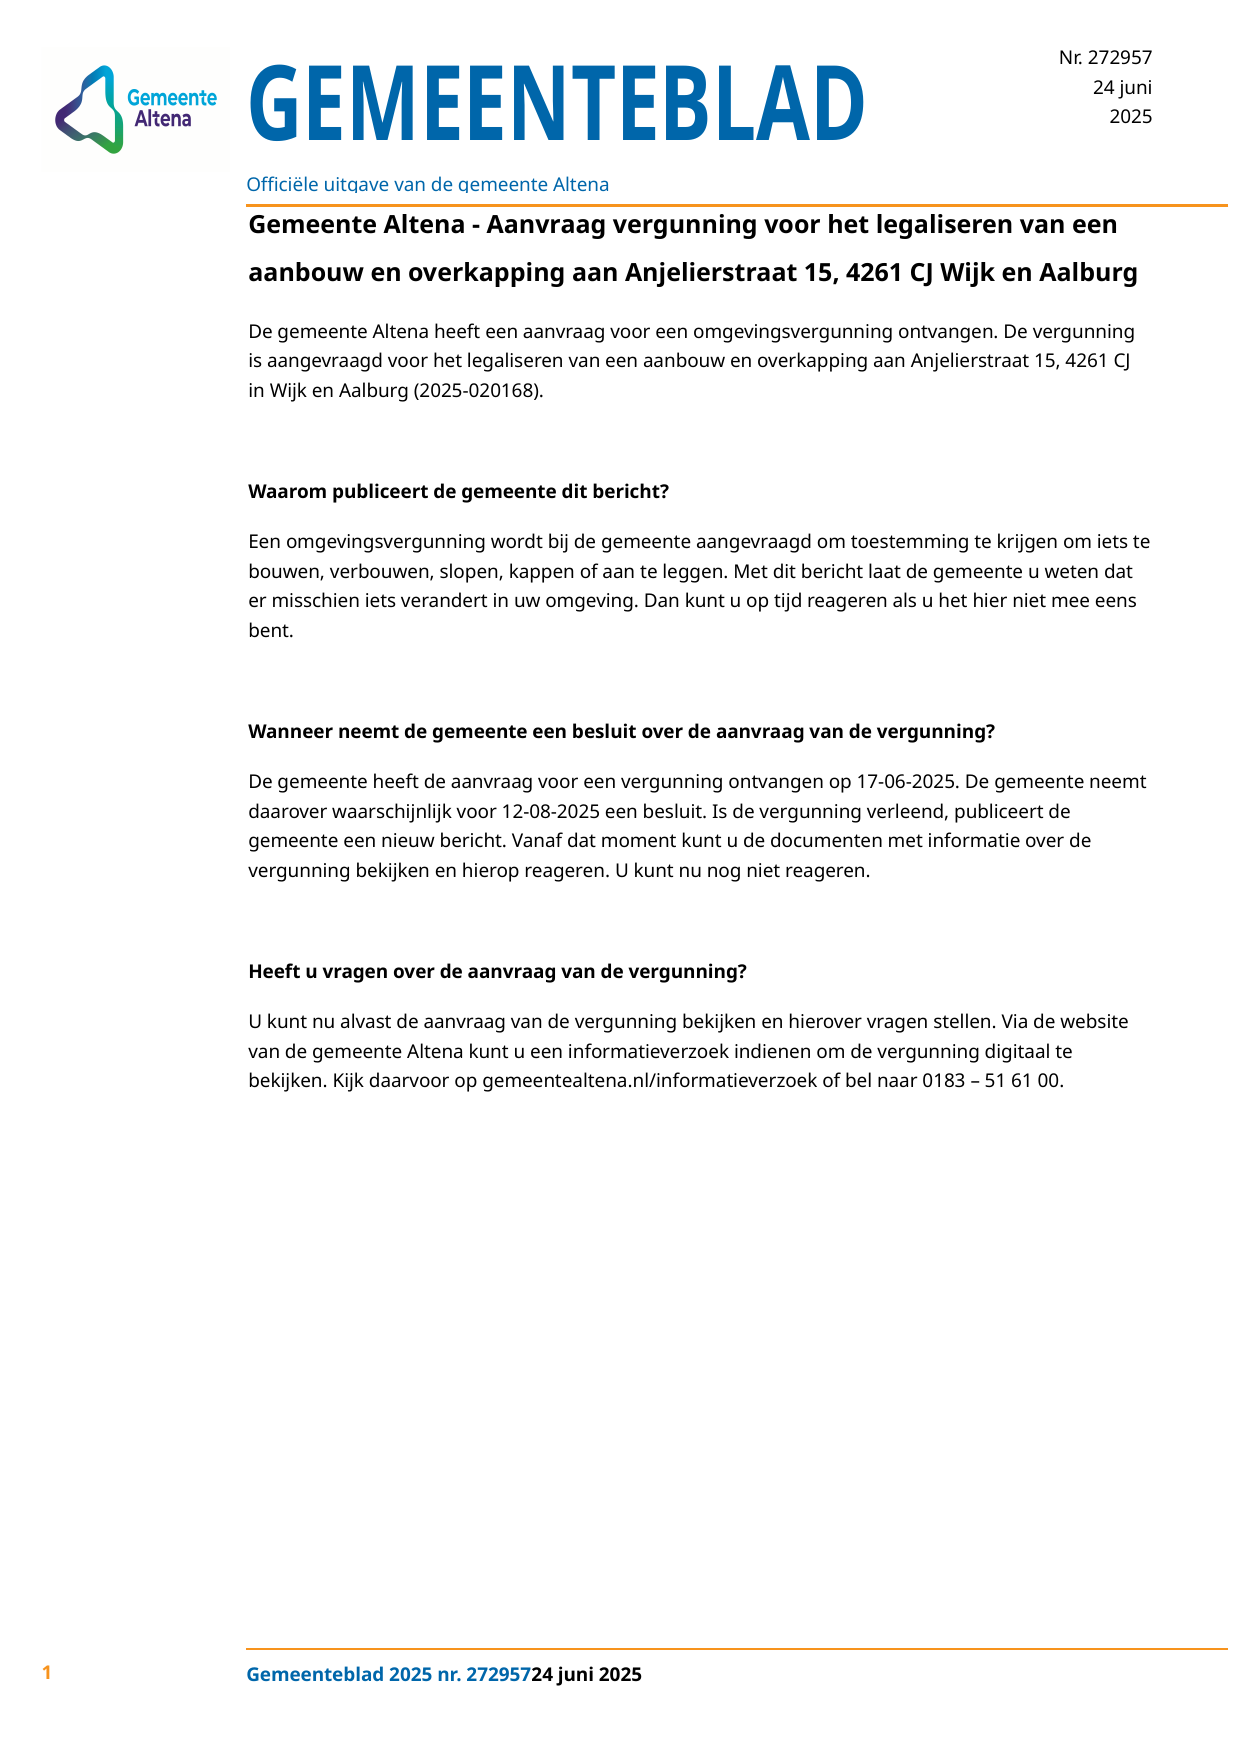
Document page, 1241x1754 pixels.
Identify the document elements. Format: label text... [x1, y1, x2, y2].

text De gemeente heeft de aanvraag voor een vergunning ontvangen op 17-06-2025. De gemeente neemt daarover waarschijnlijk voor 12-08-2025 een besluit. Is de vergunning verleend, publiceert de gemeente een nieuw bericht. Vanaf dat moment kunt u de documenten met informatie over de vergunning bekijken en hierop reageren. U kunt nu nog niet reageren. [248, 768, 1152, 883]
text Wanneer neemt de gemeente een besluit over de aanvraag van de vergunning? [248, 718, 1152, 744]
picture [41, 47, 231, 172]
text Heeft u vragen over de aanvraag van de vergunning? [248, 958, 1152, 984]
text Gemeente Altena - Aanvraag vergunning voor het legaliseren van een aanbouw en overkapping aan Anjelierstraat 15, 4261 CJ Wijk en Aalburg [248, 207, 1152, 288]
text Een omgevingsvergunning wordt bij de gemeente aangevraagd om toestemming te krijgen om iets te bouwen, verbouwen, slopen, kappen of aan te leggen. Met dit bericht laat de gemeente u weten dat er misschien iets verandert in uw omgeving. Dan kunt u op tijd reageren als u het hier niet mee eens bent. [248, 528, 1152, 643]
text U kunt nu alvast de aanvraag van de vergunning bekijken en hierover vragen stellen. Via de website van de gemeente Altena kunt u een informatieverzoek indienen om de vergunning digitaal te bekijken. Kijk daarvoor op gemeentealtena.nl/informatieverzoek of bel naar 0183 – 51 61 00. [248, 1008, 1152, 1093]
text De gemeente Altena heeft een aanvraag voor een omgevingsvergunning ontvangen. De vergunning is aangevraagd voor het legaliseren van een aanbouw en overkapping aan Anjelierstraat 15, 4261 CJ in Wijk en Aalburg (2025-020168). [248, 318, 1152, 403]
text Waarom publiceert de gemeente dit bericht? [248, 478, 1152, 504]
